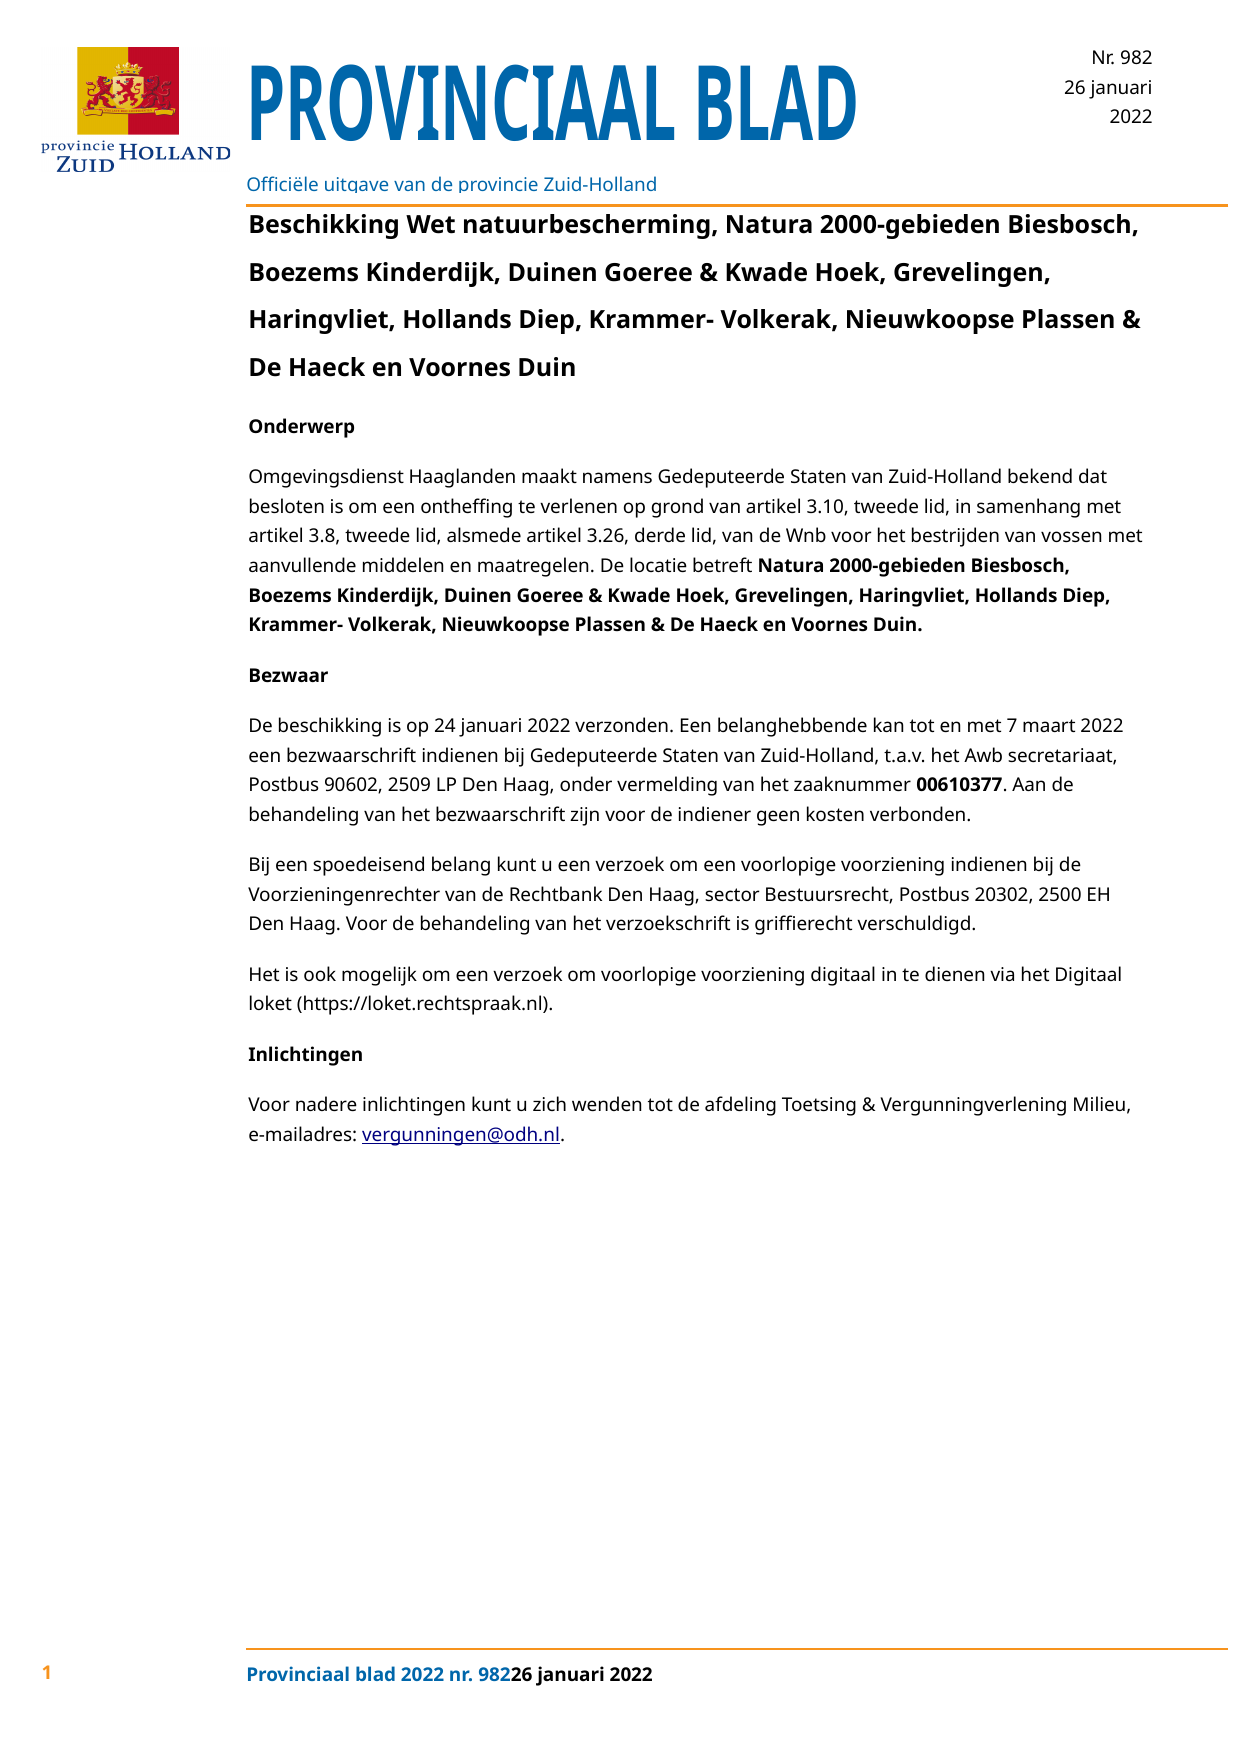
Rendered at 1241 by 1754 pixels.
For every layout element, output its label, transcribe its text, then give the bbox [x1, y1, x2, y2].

text Beschikking Wet natuurbescherming, Natura 2000-gebieden Biesbosch, Boezems Kinderdijk, Duinen Goeree & Kwade Hoek, Grevelingen, Haringvliet, Hollands Diep, Krammer- Volkerak, Nieuwkoopse Plassen & De Haeck en Voornes Duin [248, 207, 1152, 384]
text Het is ook mogelijk om een verzoek om voorlopige voorziening digitaal in te dienen via het Digitaal loket (https://loket.rechtspraak.nl). [248, 961, 1152, 1016]
text Bij een spoedeisend belang kunt u een verzoek om een voorlopige voorziening indienen bij de Voorzieningenrechter van de Rechtbank Den Haag, sector Bestuursrecht, Postbus 20302, 2500 EH Den Haag. Voor de behandeling van het verzoekschrift is griffierecht verschuldigd. [248, 851, 1152, 936]
text Voor nadere inlichtingen kunt u zich wenden tot de afdeling Toetsing & Vergunningverlening Milieu, e-mailadres: vergunningen@odh.nl. [248, 1091, 1152, 1147]
text Omgevingsdienst Haaglanden maakt namens Gedeputeerde Staten van Zuid-Holland bekend dat besloten is om een ontheffing te verlenen op grond van artikel 3.10, tweede lid, in samenhang met artikel 3.8, tweede lid, alsmede artikel 3.26, derde lid, van de Wnb voor het bestrijden van vossen met aanvullende middelen en maatregelen. De locatie betreft Natura 2000-gebieden Biesbosch, Boezems Kinderdijk, Duinen Goeree & Kwade Hoek, Grevelingen, Haringvliet, Hollands Diep, Krammer- Volkerak, Nieuwkoopse Plassen & De Haeck en Voornes Duin. [248, 463, 1152, 637]
text Inlichtingen [248, 1041, 1152, 1067]
picture [41, 47, 231, 172]
text Onderwerp [248, 413, 1152, 439]
text De beschikking is op 24 januari 2022 verzonden. Een belanghebbende kan tot en met 7 maart 2022 een bezwaarschrift indienen bij Gedeputeerde Staten van Zuid-Holland, t.a.v. het Awb secretariaat, Postbus 90602, 2509 LP Den Haag, onder vermelding van het zaaknummer 00610377. Aan de behandeling van het bezwaarschrift zijn voor de indiener geen kosten verbonden. [248, 712, 1152, 827]
text Bezwaar [248, 662, 1152, 688]
